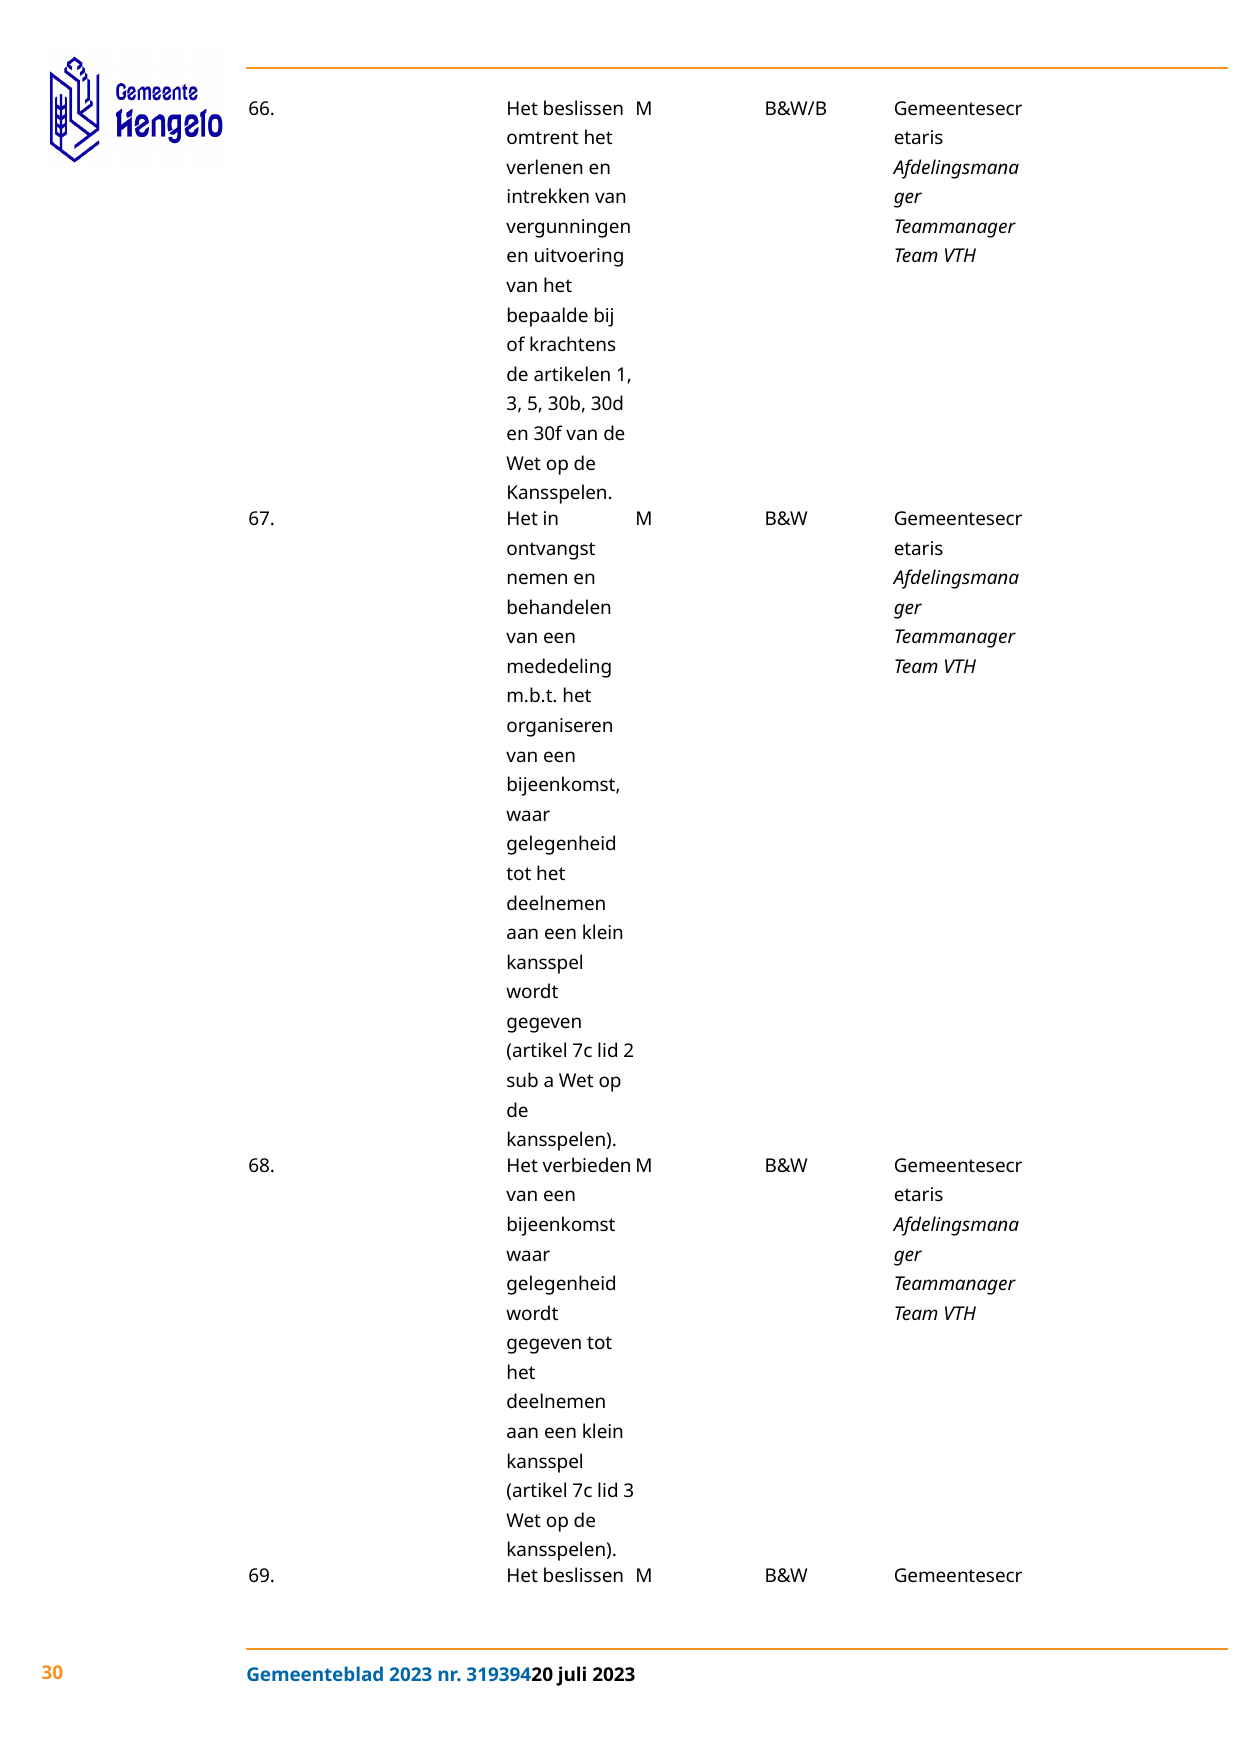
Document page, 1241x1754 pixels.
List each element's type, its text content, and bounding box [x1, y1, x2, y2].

table_cell [1023, 95, 1152, 505]
table_cell M [635, 1152, 764, 1562]
table_cell [248, 1152, 506, 1562]
table_cell Gemeentesecretaris Afdelingsmanager Teammanager Team VTH [894, 1152, 1022, 1562]
table_cell Gemeentesecr [894, 1563, 1022, 1588]
table_cell Gemeentesecretaris Afdelingsmanager Teammanager Team VTH [894, 95, 1022, 505]
table_cell [248, 505, 506, 1152]
table_cell M [635, 505, 764, 1152]
table_cell [1023, 1152, 1152, 1562]
table_cell B&W [764, 1563, 893, 1588]
table_cell Het beslissen [506, 1563, 635, 1588]
table_cell [248, 95, 506, 505]
table_cell Het verbieden van een bijeenkomst waar gelegenheid wordt gegeven tot het deelnemen aan een klein kansspel (artikel 7c lid 3 Wet op de kansspelen). [506, 1152, 635, 1562]
table_cell Gemeentesecretaris Afdelingsmanager Teammanager Team VTH [894, 505, 1022, 1152]
table_cell M [635, 95, 764, 505]
table_cell B&W [764, 1152, 893, 1562]
table_cell Het beslissen omtrent het verlenen en intrekken van vergunningen en uitvoering van het bepaalde bij of krachtens de artikelen 1, 3, 5, 30b, 30d en 30f van de Wet op de Kansspelen. [506, 95, 635, 505]
table_cell B&W/B [764, 95, 893, 505]
table_cell M [635, 1563, 764, 1588]
table_cell B&W [764, 505, 893, 1152]
table_cell [1023, 505, 1152, 1152]
table_cell Het in ontvangst nemen en behandelen van een mededeling m.b.t. het organiseren van een bijeenkomst, waar gelegenheid tot het deelnemen aan een klein kansspel wordt gegeven (artikel 7c lid 2 sub a Wet op de kansspelen). [506, 505, 635, 1152]
picture [41, 47, 231, 172]
table_cell [1023, 1563, 1152, 1588]
table_cell [248, 1563, 506, 1588]
